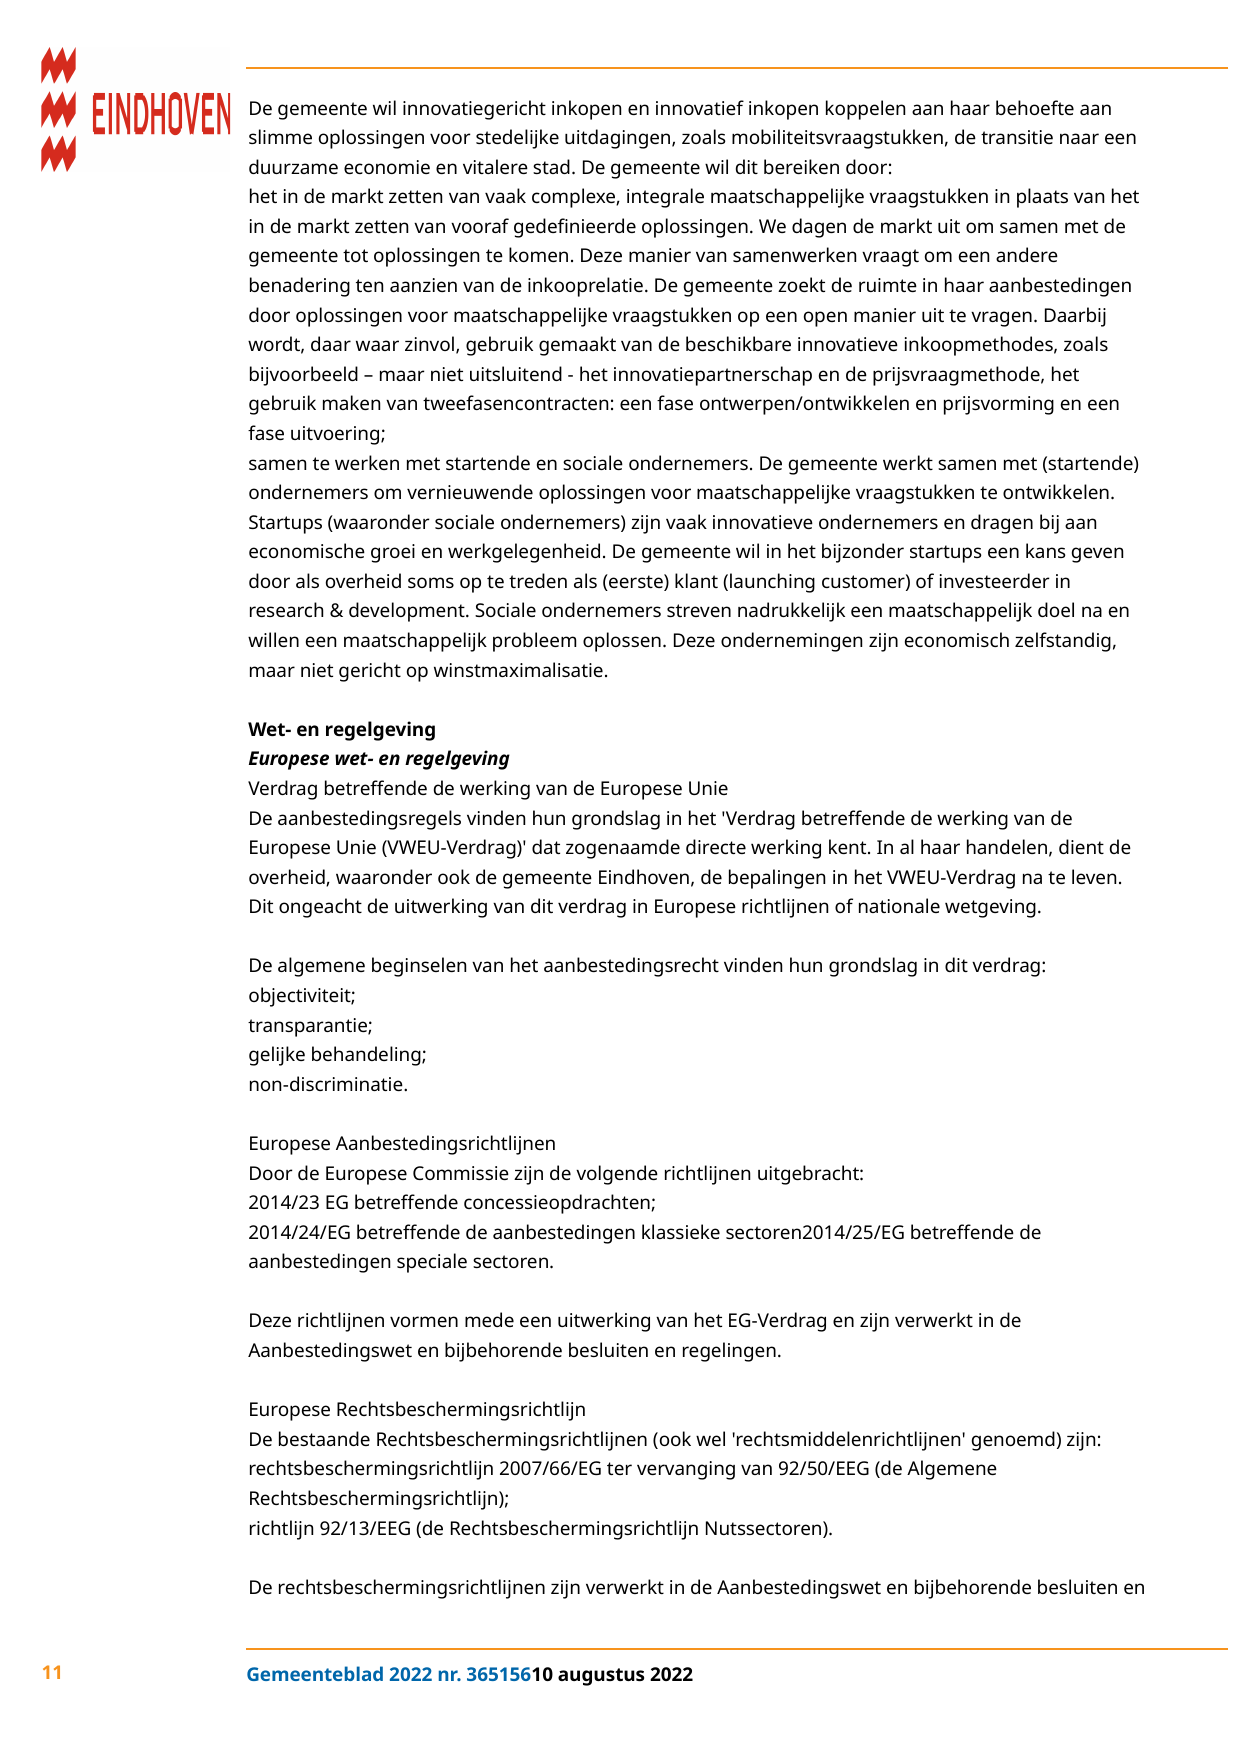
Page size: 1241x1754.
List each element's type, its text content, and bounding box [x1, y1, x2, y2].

text transparantie; [248, 1012, 1152, 1038]
text non-discriminatie. [248, 1071, 1152, 1097]
text Europese Aanbestedingsrichtlijnen [248, 1130, 1152, 1156]
text De aanbestedingsregels vinden hun grondslag in het 'Verdrag betreffende de werking van de Europese Unie (VWEU-Verdrag)' dat zogenaamde directe werking kent. In al haar handelen, dient de overheid, waaronder ook de gemeente Eindhoven, de bepalingen in het VWEU-Verdrag na te leven. Dit ongeacht de uitwerking van dit verdrag in Europese richtlijnen of nationale wetgeving. [248, 805, 1152, 919]
text De algemene beginselen van het aanbestedingsrecht vinden hun grondslag in dit verdrag: [248, 953, 1152, 978]
text gelijke behandeling; [248, 1041, 1152, 1067]
text Door de Europese Commissie zijn de volgende richtlijnen uitgebracht: [248, 1160, 1152, 1186]
text Europese wet- en regelgeving [248, 746, 1152, 771]
picture [41, 47, 231, 172]
text samen te werken met startende en sociale ondernemers. De gemeente werkt samen met (startende) ondernemers om vernieuwende oplossingen voor maatschappelijke vraagstukken te ontwikkelen. Startups (waaronder sociale ondernemers) zijn vaak innovatieve ondernemers en dragen bij aan economische groei en werkgelegenheid. De gemeente wil in het bijzonder startups een kans geven door als overheid soms op te treden als (eerste) klant (launching customer) of investeerder in research & development. Sociale ondernemers streven nadrukkelijk een maatschappelijk doel na en willen een maatschappelijk probleem oplossen. Deze ondernemingen zijn economisch zelfstandig, maar niet gericht op winstmaximalisatie. [248, 450, 1152, 683]
text Wet- en regelgeving [248, 716, 1152, 742]
text Deze richtlijnen vormen mede een uitwerking van het EG-Verdrag en zijn verwerkt in de Aanbestedingswet en bijbehorende besluiten en regelingen. [248, 1308, 1152, 1363]
text De bestaande Rechtsbeschermingsrichtlijnen (ook wel 'rechtsmiddelenrichtlijnen' genoemd) zijn: [248, 1426, 1152, 1452]
text De gemeente wil innovatiegericht inkopen en innovatief inkopen koppelen aan haar behoefte aan slimme oplossingen voor stedelijke uitdagingen, zoals mobiliteitsvraagstukken, de transitie naar een duurzame economie en vitalere stad. De gemeente wil dit bereiken door: [248, 95, 1152, 180]
text objectiviteit; [248, 982, 1152, 1008]
text rechtsbeschermingsrichtlijn 2007/66/EG ter vervanging van 92/50/EEG (de Algemene Rechtsbeschermingsrichtlijn); [248, 1456, 1152, 1511]
text Europese Rechtsbeschermingsrichtlijn [248, 1396, 1152, 1422]
text De rechtsbeschermingsrichtlijnen zijn verwerkt in de Aanbestedingswet en bijbehorende besluiten en [248, 1574, 1152, 1600]
text het in de markt zetten van vaak complexe, integrale maatschappelijke vraagstukken in plaats van het in de markt zetten van vooraf gedefinieerde oplossingen. We dagen de markt uit om samen met de gemeente tot oplossingen te komen. Deze manier van samenwerken vraagt om een andere benadering ten aanzien van de inkooprelatie. De gemeente zoekt de ruimte in haar aanbestedingen door oplossingen voor maatschappelijke vraagstukken op een open manier uit te vragen. Daarbij wordt, daar waar zinvol, gebruik gemaakt van de beschikbare innovatieve inkoopmethodes, zoals bijvoorbeeld – maar niet uitsluitend - het innovatiepartnerschap en de prijsvraagmethode, het gebruik maken van tweefasencontracten: een fase ontwerpen/ontwikkelen en prijsvorming en een fase uitvoering; [248, 183, 1152, 446]
text 2014/23 EG betreffende concessieopdrachten; [248, 1189, 1152, 1215]
text richtlijn 92/13/EEG (de Rechtsbeschermingsrichtlijn Nutssectoren). [248, 1515, 1152, 1541]
text 2014/24/EG betreffende de aanbestedingen klassieke sectoren2014/25/EG betreffende de aanbestedingen speciale sectoren. [248, 1219, 1152, 1274]
text Verdrag betreffende de werking van de Europese Unie [248, 775, 1152, 801]
